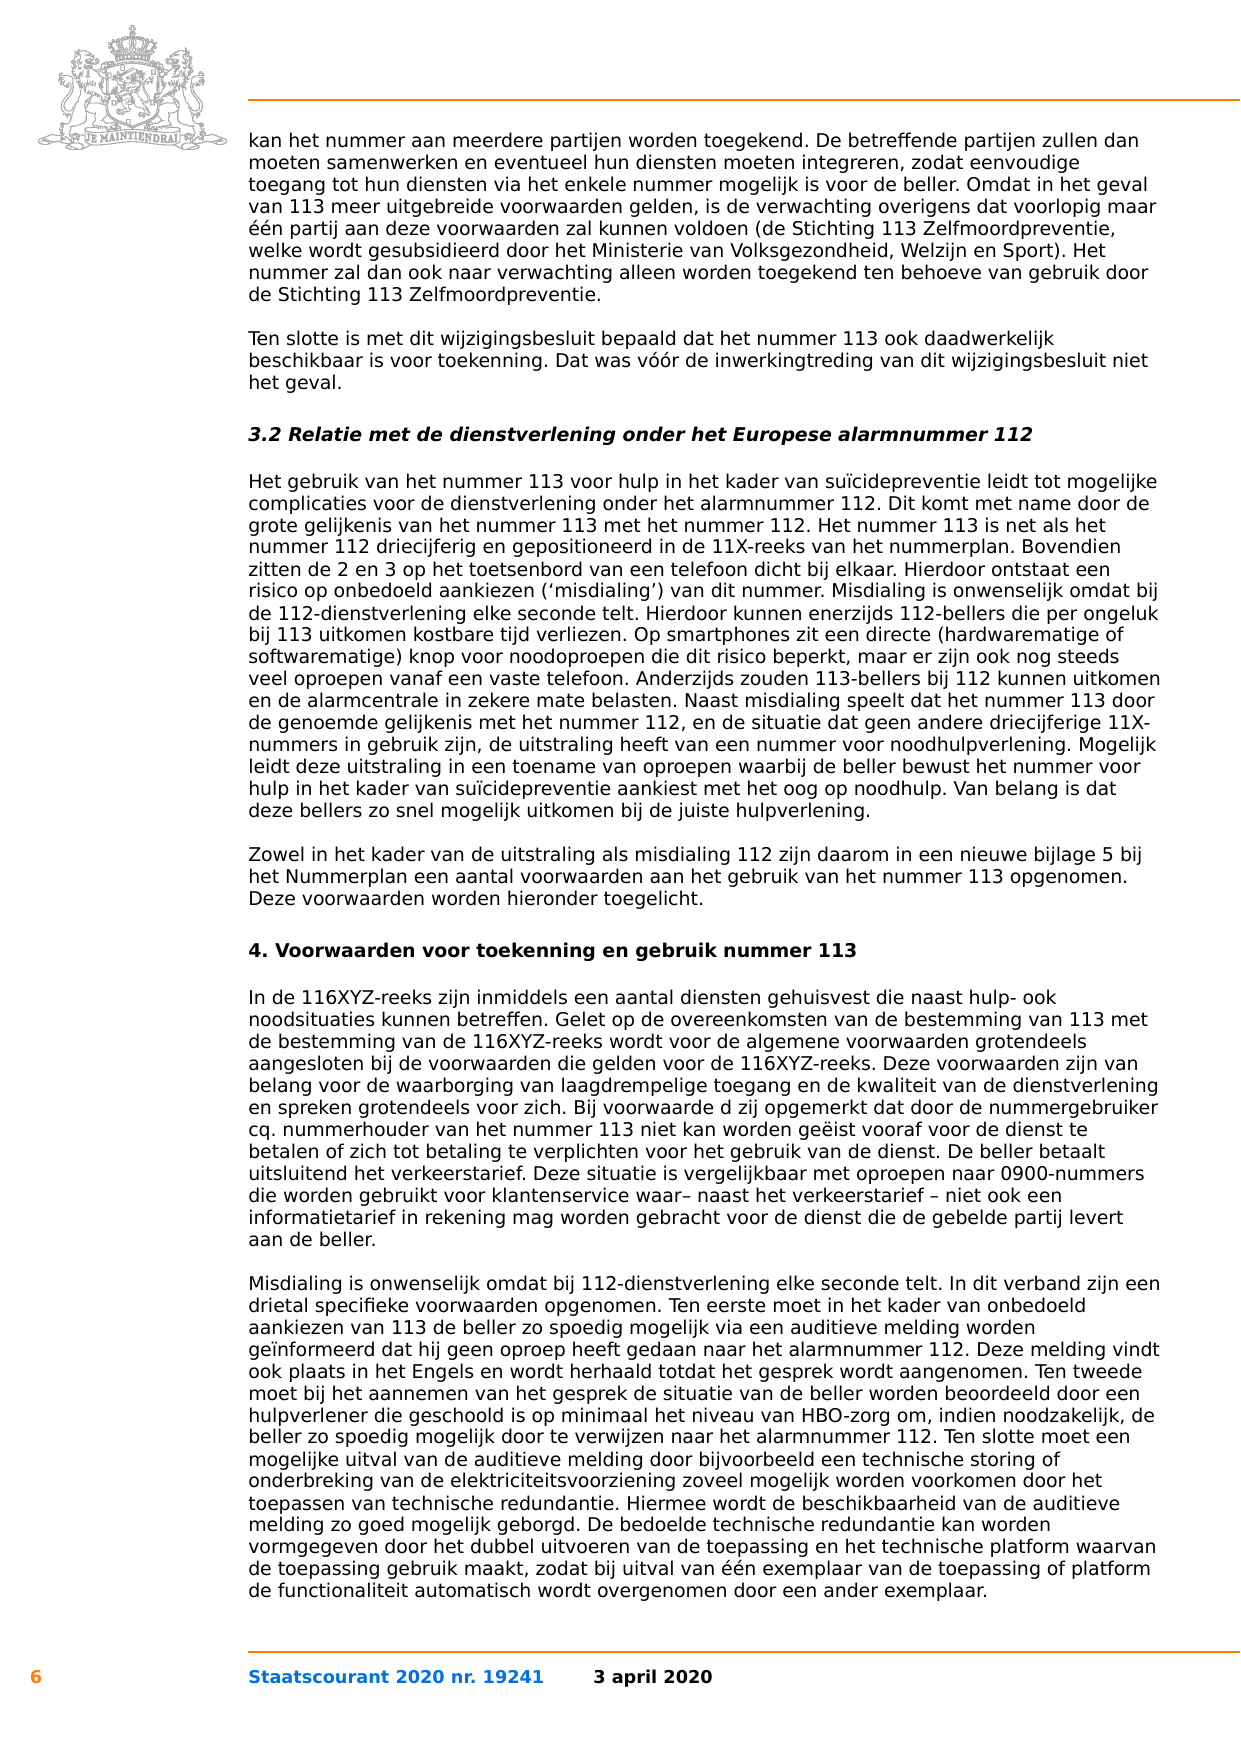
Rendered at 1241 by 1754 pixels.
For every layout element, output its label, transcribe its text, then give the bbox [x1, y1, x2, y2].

text Ten slotte is met dit wijzigingsbesluit bepaald dat het nummer 113 ook daadwerkelijk beschikbaar is voor toekenning. Dat was vóór de inwerkingtreding van dit wijzigingsbesluit niet het geval. [248, 328, 1163, 393]
subtitle 3.2 Relatie met de dienstverlening onder het Europese alarmnummer 112 [248, 423, 1163, 446]
subtitle 4. Voorwaarden voor toekenning en gebruik nummer 113 [248, 940, 1163, 962]
text Zowel in het kader van de uitstraling als misdialing 112 zijn daarom in een nieuwe bijlage 5 bij het Nummerplan een aantal voorwaarden aan het gebruik van het nummer 113 opgenomen. Deze voorwaarden worden hieronder toegelicht. [248, 844, 1163, 910]
picture [38, 25, 227, 150]
text In de 116XYZ-reeks zijn inmiddels een aantal diensten gehuisvest die naast hulp- ook noodsituaties kunnen betreffen. Gelet op de overeenkomsten van de bestemming van 113 met de bestemming van de 116XYZ-reeks wordt voor de algemene voorwaarden grotendeels aangesloten bij de voorwaarden die gelden voor de 116XYZ-reeks. Deze voorwaarden zijn van belang voor de waarborging van laagdrempelige toegang en de kwaliteit van de dienstverlening en spreken grotendeels voor zich. Bij voorwaarde d zij opgemerkt dat door de nummergebruiker cq. nummerhouder van het nummer 113 niet kan worden geëist vooraf voor de dienst te betalen of zich tot betaling te verplichten voor het gebruik van de dienst. De beller betaalt uitsluitend het verkeerstarief. Deze situatie is vergelijkbaar met oproepen naar 0900-nummers die worden gebruikt voor klantenservice waar– naast het verkeerstarief – niet ook een informatietarief in rekening mag worden gebracht voor de dienst die de gebelde partij levert aan de beller. [248, 987, 1163, 1251]
text Misdialing is onwenselijk omdat bij 112-dienstverlening elke seconde telt. In dit verband zijn een drietal specifieke voorwaarden opgenomen. Ten eerste moet in het kader van onbedoeld aankiezen van 113 de beller zo spoedig mogelijk via een auditieve melding worden geïnformeerd dat hij geen oproep heeft gedaan naar het alarmnummer 112. Deze melding vindt ook plaats in het Engels en wordt herhaald totdat het gesprek wordt aangenomen. Ten tweede moet bij het aannemen van het gesprek de situatie van de beller worden beoordeeld door een hulpverlener die geschoold is op minimaal het niveau van HBO-zorg om, indien noodzakelijk, de beller zo spoedig mogelijk door te verwijzen naar het alarmnummer 112. Ten slotte moet een mogelijke uitval van de auditieve melding door bijvoorbeeld een technische storing of onderbreking van de elektriciteitsvoorziening zoveel mogelijk worden voorkomen door het toepassen van technische redundantie. Hiermee wordt de beschikbaarheid van de auditieve melding zo goed mogelijk geborgd. De bedoelde technische redundantie kan worden vormgegeven door het dubbel uitvoeren van de toepassing en het technische platform waarvan de toepassing gebruik maakt, zodat bij uitval van één exemplaar van de toepassing of platform de functionaliteit automatisch wordt overgenomen door een ander exemplaar. [248, 1273, 1163, 1602]
text kan het nummer aan meerdere partijen worden toegekend. De betreffende partijen zullen dan moeten samenwerken en eventueel hun diensten moeten integreren, zodat eenvoudige toegang tot hun diensten via het enkele nummer mogelijk is voor de beller. Omdat in het geval van 113 meer uitgebreide voorwaarden gelden, is de verwachting overigens dat voorlopig maar één partij aan deze voorwaarden zal kunnen voldoen (de Stichting 113 Zelfmoordpreventie, welke wordt gesubsidieerd door het Ministerie van Volksgezondheid, Welzijn en Sport). Het nummer zal dan ook naar verwachting alleen worden toegekend ten behoeve van gebruik door de Stichting 113 Zelfmoordpreventie. [248, 130, 1163, 306]
text Het gebruik van het nummer 113 voor hulp in het kader van suïcidepreventie leidt tot mogelijke complicaties voor de dienstverlening onder het alarmnummer 112. Dit komt met name door de grote gelijkenis van het nummer 113 met het nummer 112. Het nummer 113 is net als het nummer 112 driecijferig en gepositioneerd in de 11X-reeks van het nummerplan. Bovendien zitten de 2 en 3 op het toetsenbord van een telefoon dicht bij elkaar. Hierdoor ontstaat een risico op onbedoeld aankiezen (‘misdialing’) van dit nummer. Misdialing is onwenselijk omdat bij de 112-dienstverlening elke seconde telt. Hierdoor kunnen enerzijds 112-bellers die per ongeluk bij 113 uitkomen kostbare tijd verliezen. Op smartphones zit een directe (hardwarematige of softwarematige) knop voor noodoproepen die dit risico beperkt, maar er zijn ook nog steeds veel oproepen vanaf een vaste telefoon. Anderzijds zouden 113-bellers bij 112 kunnen uitkomen en de alarmcentrale in zekere mate belasten. Naast misdialing speelt dat het nummer 113 door de genoemde gelijkenis met het nummer 112, en de situatie dat geen andere driecijferige 11X-nummers in gebruik zijn, de uitstraling heeft van een nummer voor noodhulpverlening. Mogelijk leidt deze uitstraling in een toename van oproepen waarbij de beller bewust het nummer voor hulp in het kader van suïcidepreventie aankiest met het oog op noodhulp. Van belang is dat deze bellers zo snel mogelijk uitkomen bij de juiste hulpverlening. [248, 471, 1163, 822]
